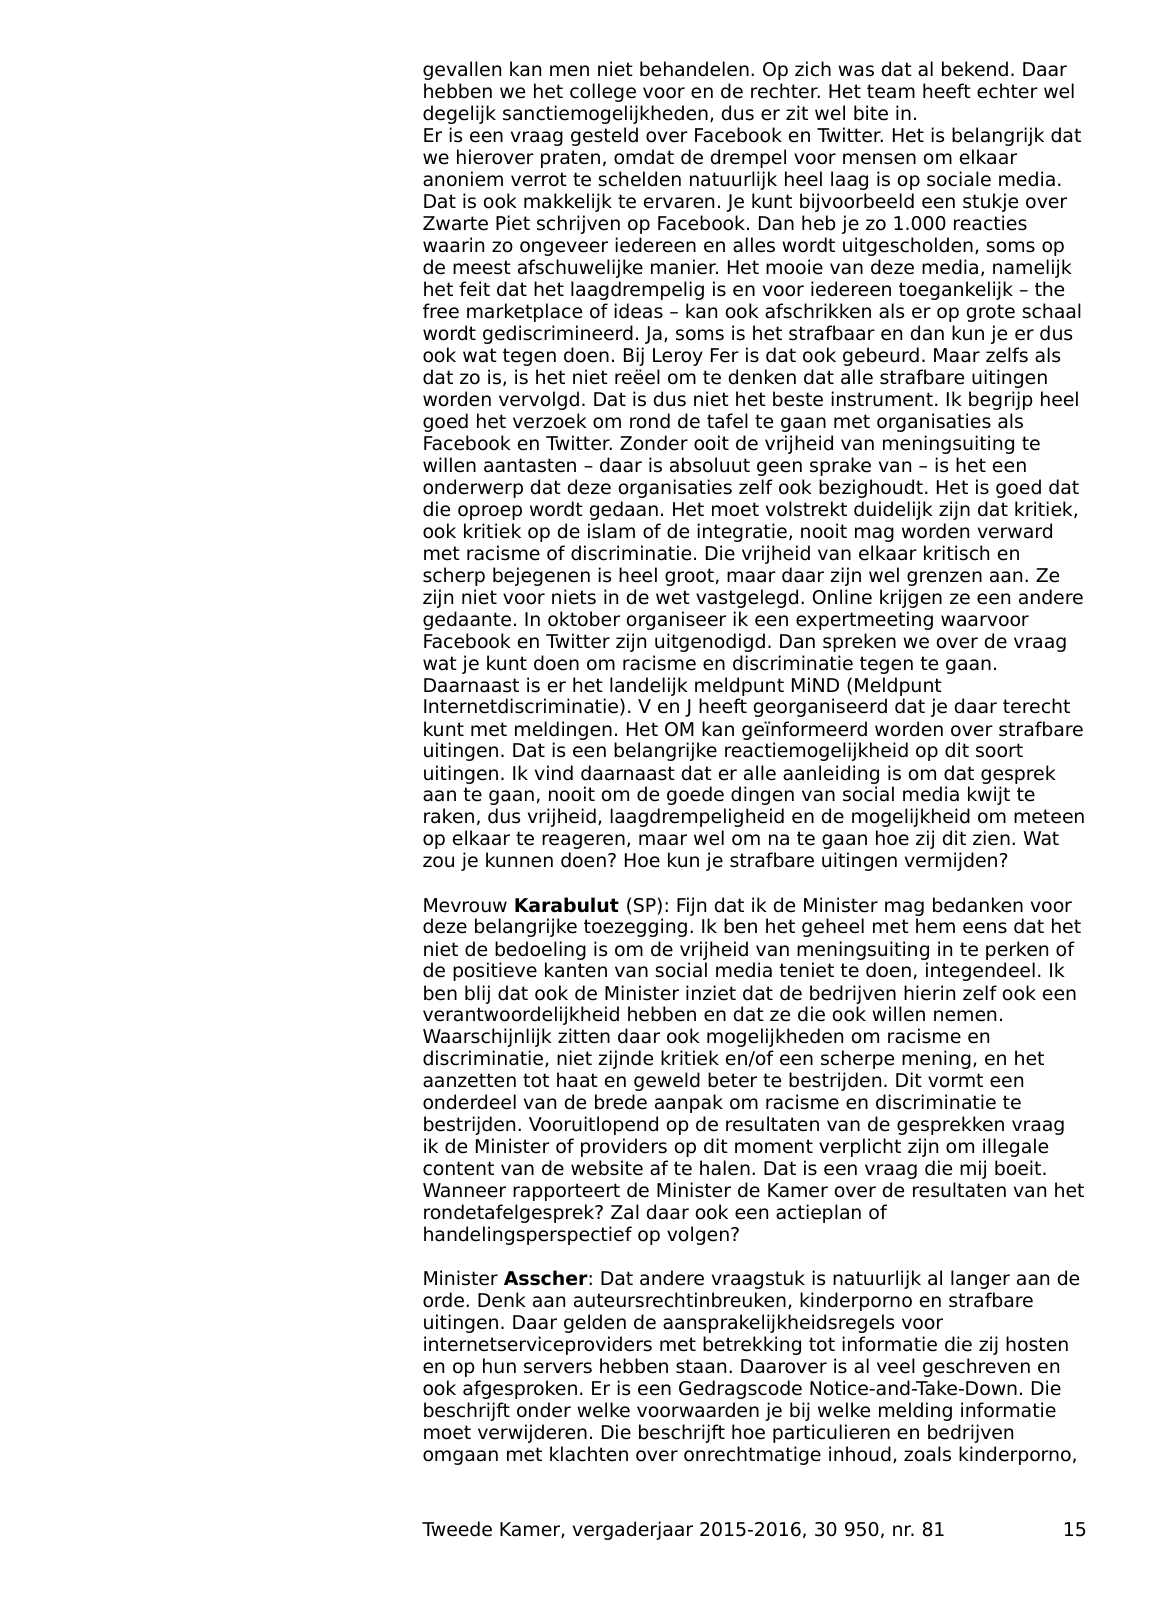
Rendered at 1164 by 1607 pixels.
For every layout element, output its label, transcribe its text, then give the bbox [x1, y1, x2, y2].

text gevallen kan men niet behandelen. Op zich was dat al bekend. Daar hebben we het college voor en de rechter. Het team heeft echter wel degelijk sanctiemogelijkheden, dus er zit wel bite in. [422, 59, 1087, 125]
text Minister Asscher: Dat andere vraagstuk is natuurlijk al langer aan de orde. Denk aan auteursrechtinbreuken, kinderporno en strafbare uitingen. Daar gelden de aansprakelijkheidsregels voor internetserviceproviders met betrekking tot informatie die zij hosten en op hun servers hebben staan. Daarover is al veel geschreven en ook afgesproken. Er is een Gedragscode Notice-and-Take-Down. Die beschrijft onder welke voorwaarden je bij welke melding informatie moet verwijderen. Die beschrijft hoe particulieren en bedrijven omgaan met klachten over onrechtmatige inhoud, zoals kinderporno, [422, 1268, 1087, 1466]
text Mevrouw Karabulut (SP): Fijn dat ik de Minister mag bedanken voor deze belangrijke toezegging. Ik ben het geheel met hem eens dat het niet de bedoeling is om de vrijheid van meningsuiting in te perken of de positieve kanten van social media teniet te doen, integendeel. Ik ben blij dat ook de Minister inziet dat de bedrijven hierin zelf ook een verantwoordelijkheid hebben en dat ze die ook willen nemen. Waarschijnlijk zitten daar ook mogelijkheden om racisme en discriminatie, niet zijnde kritiek en/of een scherpe mening, en het aanzetten tot haat en geweld beter te bestrijden. Dit vormt een onderdeel van de brede aanpak om racisme en discriminatie te bestrijden. Vooruitlopend op de resultaten van de gesprekken vraag ik de Minister of providers op dit moment verplicht zijn om illegale content van de website af te halen. Dat is een vraag die mij boeit. Wanneer rapporteert de Minister de Kamer over de resultaten van het rondetafelgesprek? Zal daar ook een actieplan of handelingsperspectief op volgen? [422, 894, 1087, 1246]
text Er is een vraag gesteld over Facebook en Twitter. Het is belangrijk dat we hierover praten, omdat de drempel voor mensen om elkaar anoniem verrot te schelden natuurlijk heel laag is op sociale media. Dat is ook makkelijk te ervaren. Je kunt bijvoorbeeld een stukje over Zwarte Piet schrijven op Facebook. Dan heb je zo 1.000 reacties waarin zo ongeveer iedereen en alles wordt uitgescholden, soms op de meest afschuwelijke manier. Het mooie van deze media, namelijk het feit dat het laagdrempelig is en voor iedereen toegankelijk – the free marketplace of ideas – kan ook afschrikken als er op grote schaal wordt gediscrimineerd. Ja, soms is het strafbaar en dan kun je er dus ook wat tegen doen. Bij Leroy Fer is dat ook gebeurd. Maar zelfs als dat zo is, is het niet reëel om te denken dat alle strafbare uitingen worden vervolgd. Dat is dus niet het beste instrument. Ik begrijp heel goed het verzoek om rond de tafel te gaan met organisaties als Facebook en Twitter. Zonder ooit de vrijheid van meningsuiting te willen aantasten – daar is absoluut geen sprake van – is het een onderwerp dat deze organisaties zelf ook bezighoudt. Het is goed dat die oproep wordt gedaan. Het moet volstrekt duidelijk zijn dat kritiek, ook kritiek op de islam of de integratie, nooit mag worden verward met racisme of discriminatie. Die vrijheid van elkaar kritisch en scherp bejegenen is heel groot, maar daar zijn wel grenzen aan. Ze zijn niet voor niets in de wet vastgelegd. Online krijgen ze een andere gedaante. In oktober organiseer ik een expertmeeting waarvoor Facebook en Twitter zijn uitgenodigd. Dan spreken we over de vraag wat je kunt doen om racisme en discriminatie tegen te gaan. Daarnaast is er het landelijk meldpunt MiND (Meldpunt Internetdiscriminatie). V en J heeft georganiseerd dat je daar terecht kunt met meldingen. Het OM kan geïnformeerd worden over strafbare uitingen. Dat is een belangrijke reactiemogelijkheid op dit soort uitingen. Ik vind daarnaast dat er alle aanleiding is om dat gesprek aan te gaan, nooit om de goede dingen van social media kwijt te raken, dus vrijheid, laagdrempeligheid en de mogelijkheid om meteen op elkaar te reageren, maar wel om na te gaan hoe zij dit zien. Wat zou je kunnen doen? Hoe kun je strafbare uitingen vermijden? [422, 125, 1087, 872]
